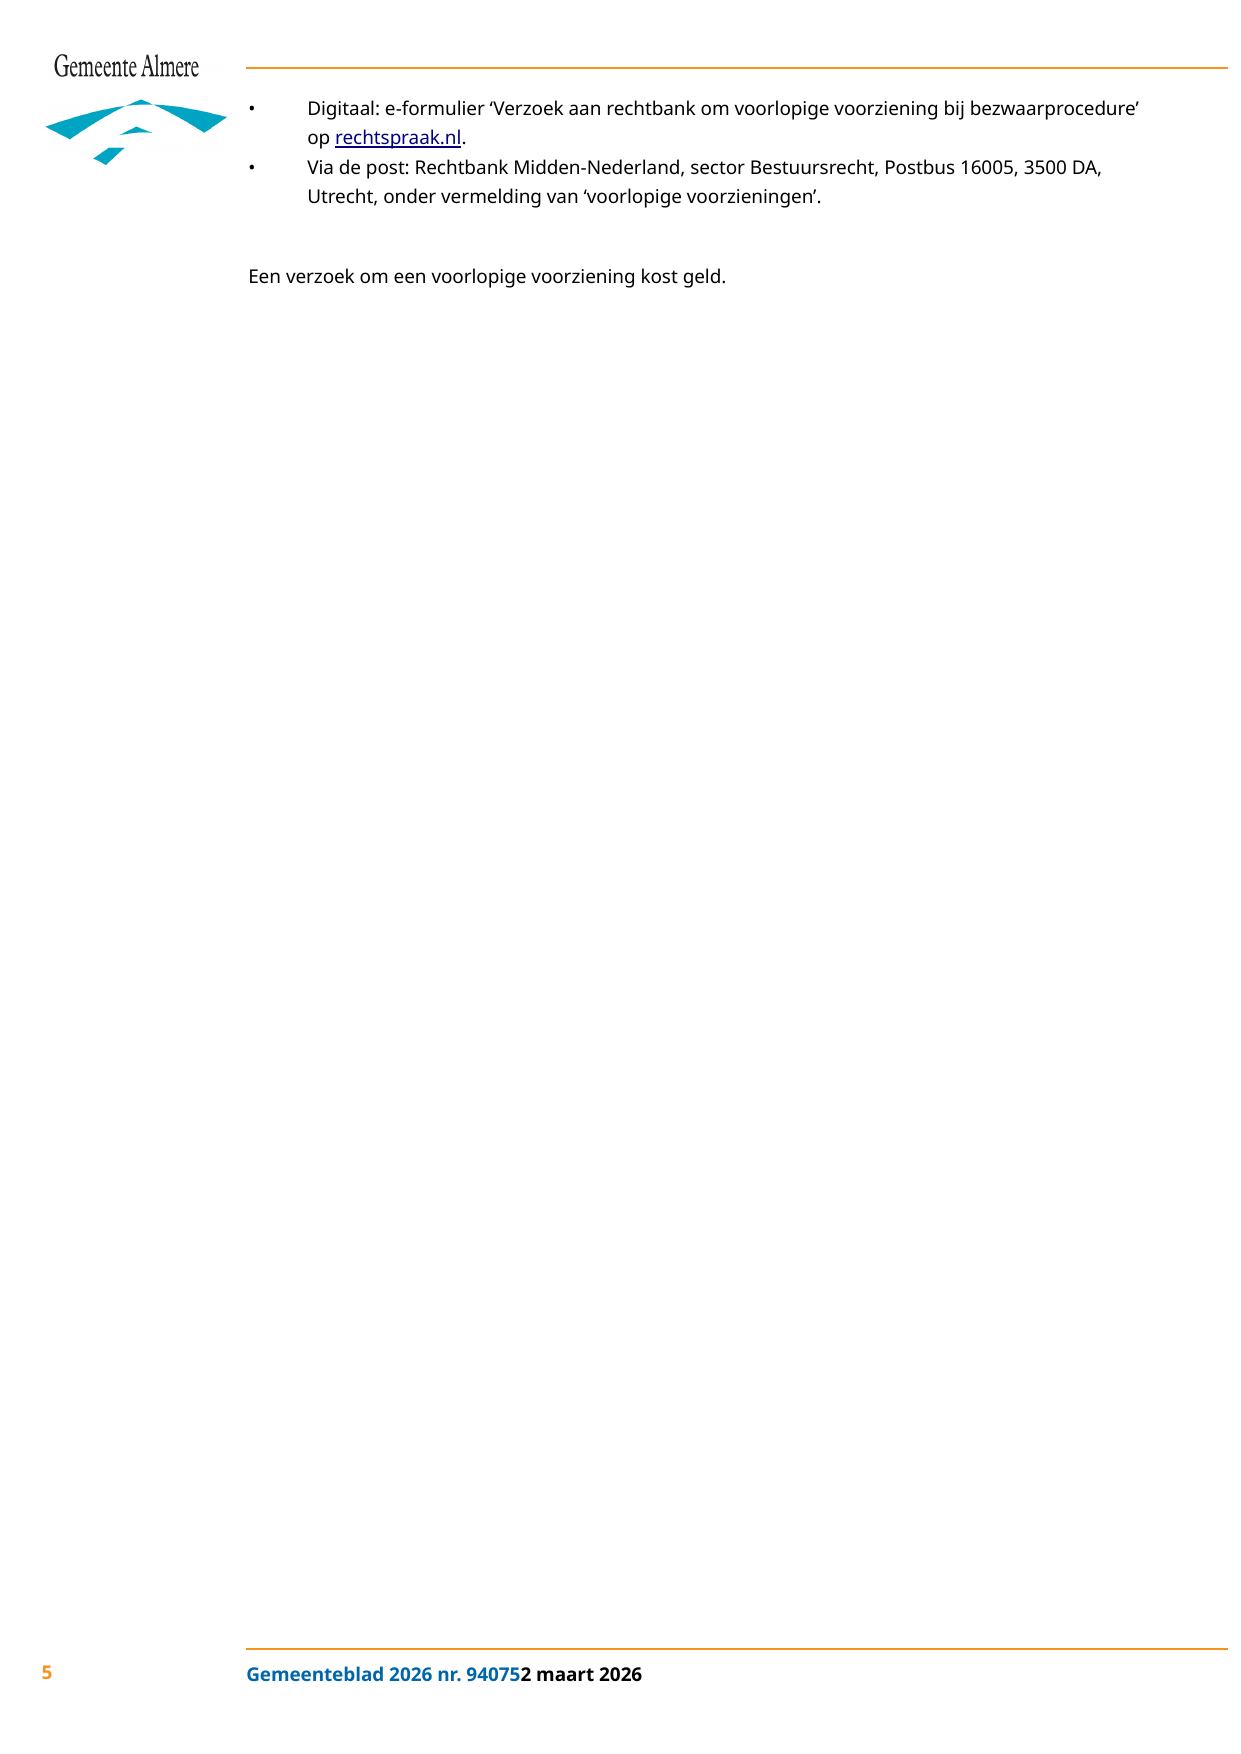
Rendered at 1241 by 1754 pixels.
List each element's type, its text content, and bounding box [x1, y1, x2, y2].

list Via de post: Rechtbank Midden-Nederland, sector Bestuursrecht, Postbus 16005, 3500 DA, Utrecht, onder vermelding van ‘voorlopige voorzieningen’. [248, 154, 1152, 209]
picture [41, 47, 231, 172]
list Digitaal: e-formulier ‘Verzoek aan rechtbank om voorlopige voorziening bij bezwaarprocedure’ op rechtspraak.nl. [248, 95, 1152, 150]
text Een verzoek om een voorlopige voorziening kost geld. [248, 263, 1152, 289]
